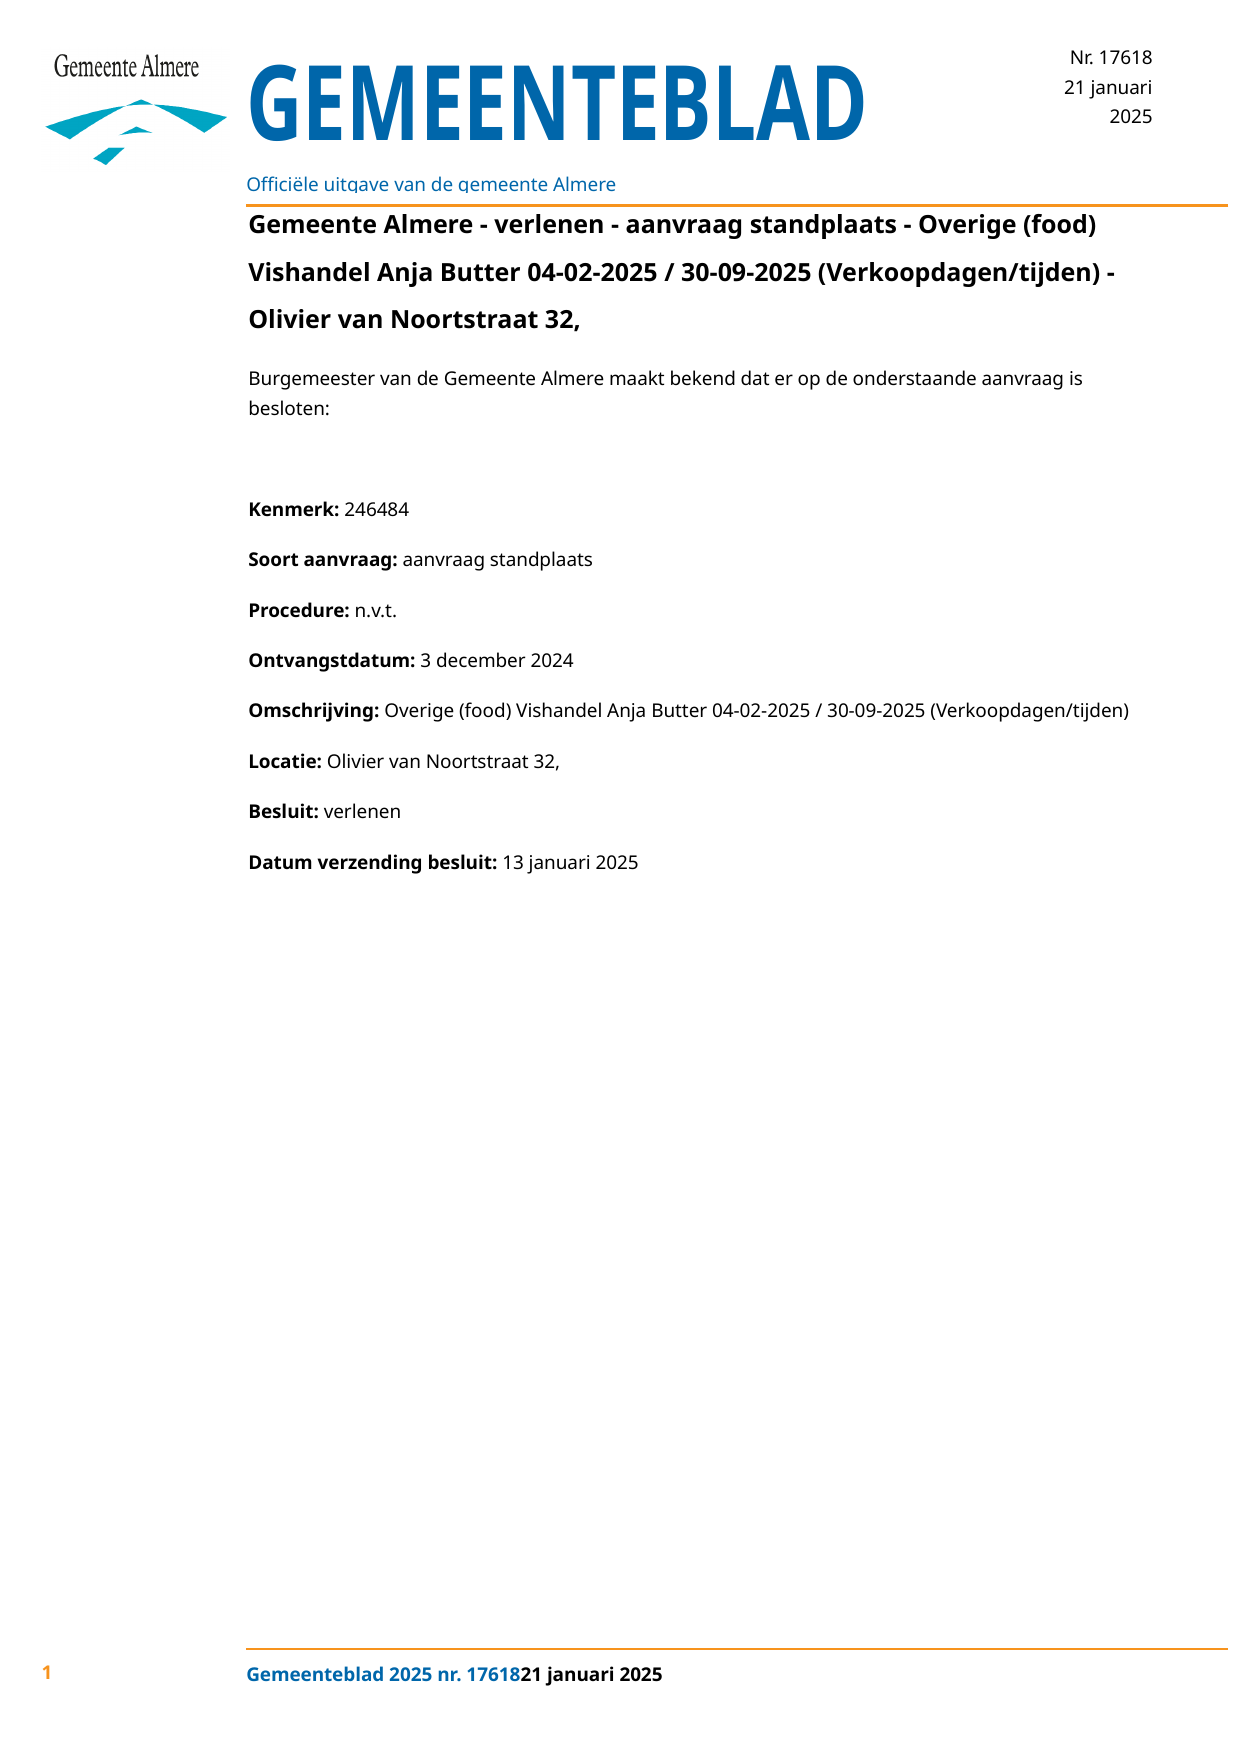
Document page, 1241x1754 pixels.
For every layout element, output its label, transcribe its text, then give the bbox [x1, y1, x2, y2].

text Locatie: Olivier van Noortstraat 32, [248, 748, 1152, 774]
text Ontvangstdatum: 3 december 2024 [248, 647, 1152, 673]
text Besluit: verlenen [248, 798, 1152, 824]
picture [41, 47, 231, 172]
text Burgemeester van de Gemeente Almere maakt bekend dat er op de onderstaande aanvraag is besloten: [248, 366, 1152, 421]
text Soort aanvraag: aanvraag standplaats [248, 546, 1152, 572]
text Datum verzending besluit: 13 januari 2025 [248, 849, 1152, 874]
text Kenmerk: 246484 [248, 496, 1152, 522]
text Procedure: n.v.t. [248, 597, 1152, 622]
text Omschrijving: Overige (food) Vishandel Anja Butter 04-02-2025 / 30-09-2025 (Verkoopdagen/tijden) [248, 698, 1152, 723]
text Gemeente Almere - verlenen - aanvraag standplaats - Overige (food) Vishandel Anja Butter 04-02-2025 / 30-09-2025 (Verkoopdagen/tijden) - Olivier van Noortstraat 32, [248, 207, 1152, 336]
